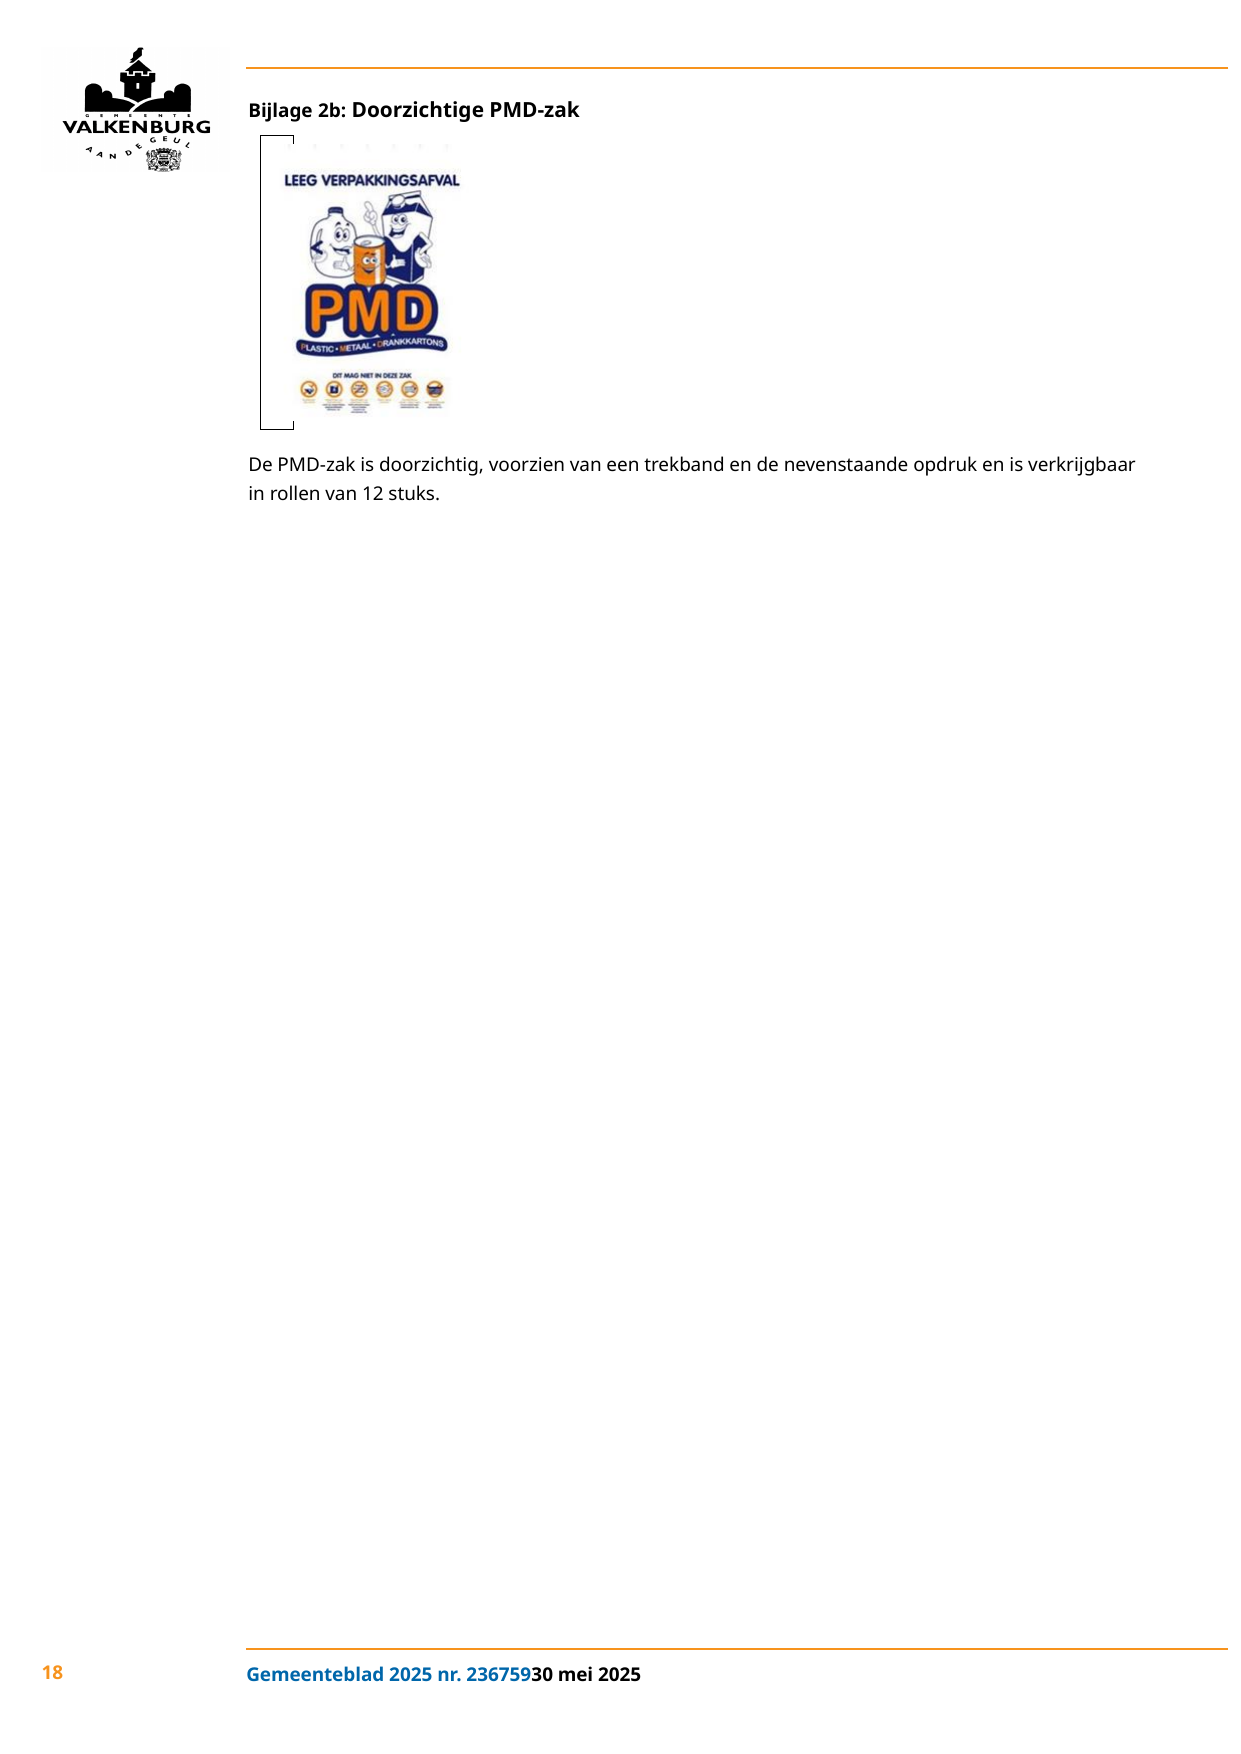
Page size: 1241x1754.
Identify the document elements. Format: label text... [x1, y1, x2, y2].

picture [268, 144, 472, 421]
text De PMD-zak is doorzichtig, voorzien van een trekband en de nevenstaande opdruk en is verkrijgbaar in rollen van 12 stuks. [248, 451, 1152, 506]
picture [41, 47, 231, 172]
text Bijlage 2b: Doorzichtige PMD-zak [248, 95, 1152, 123]
